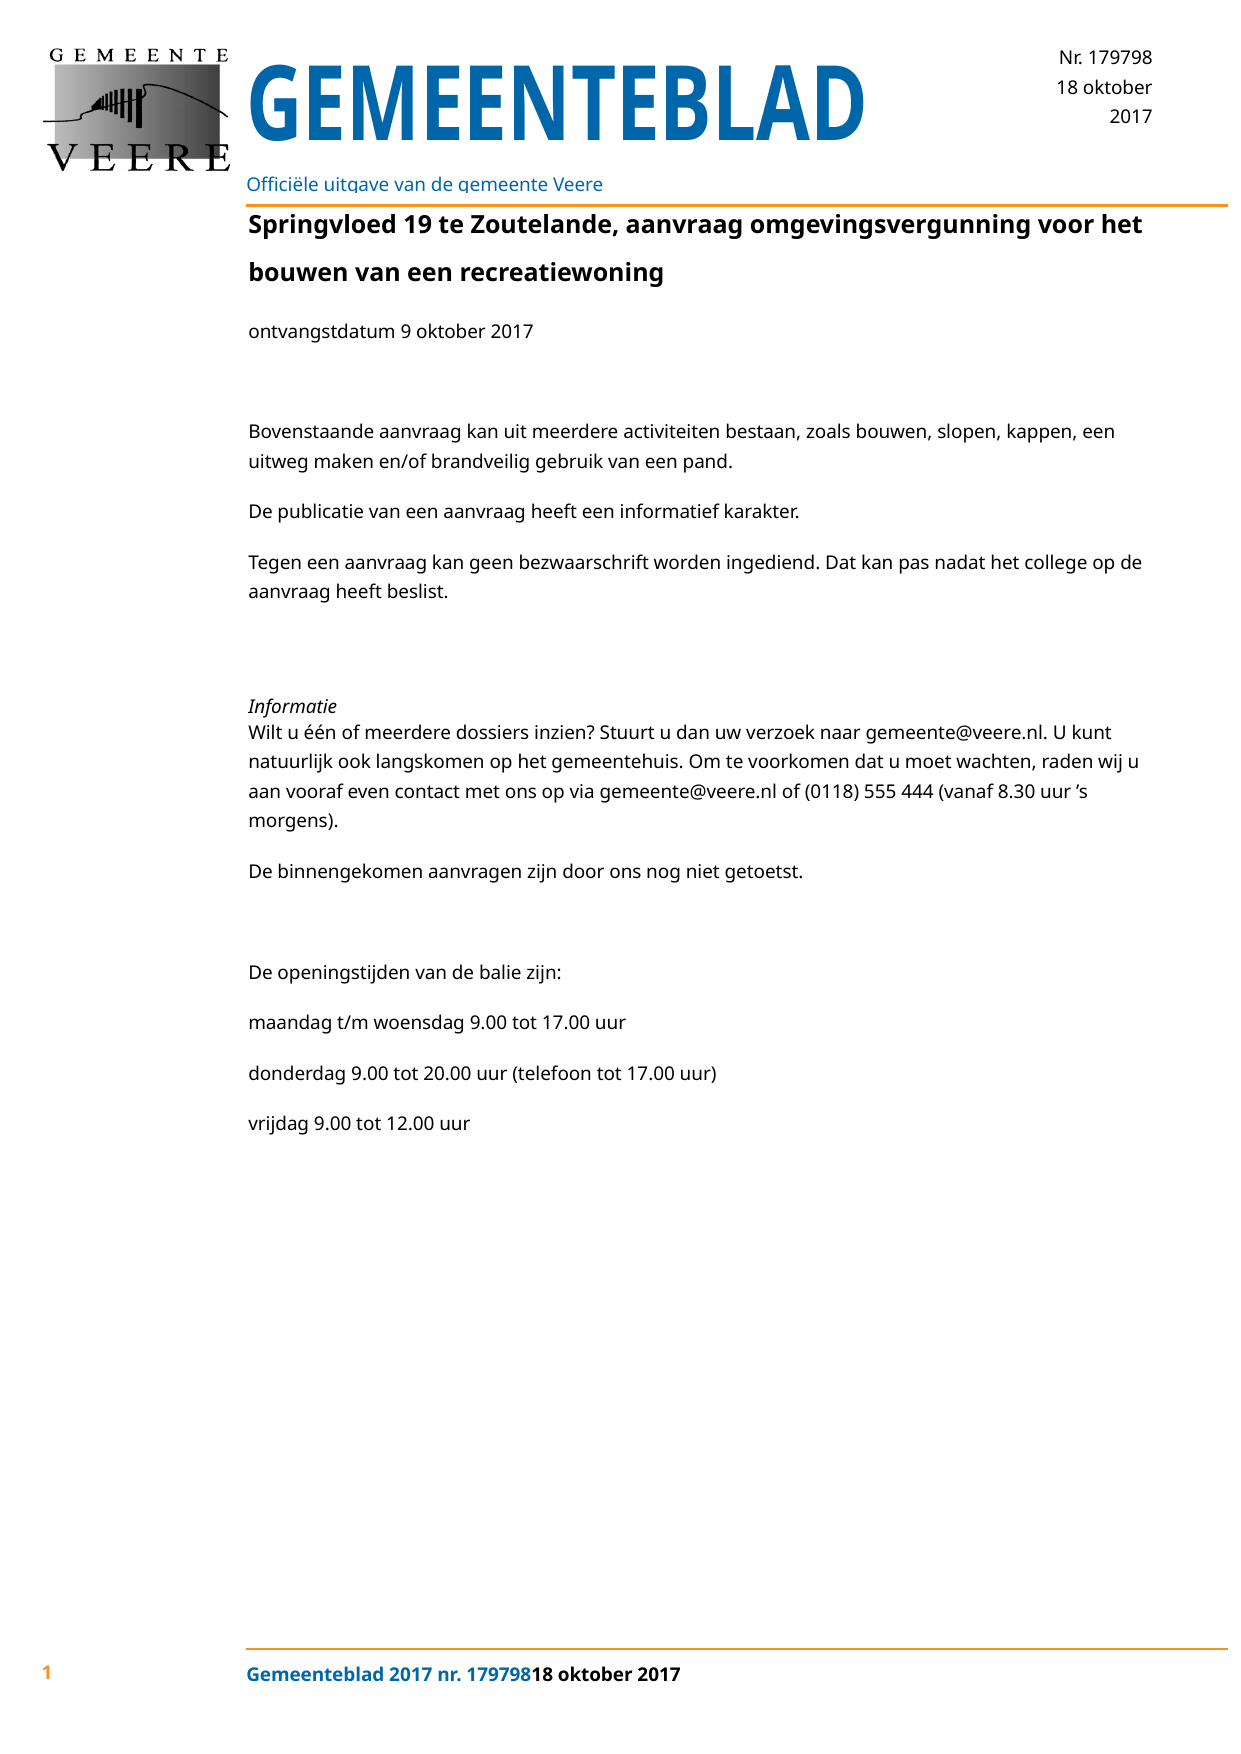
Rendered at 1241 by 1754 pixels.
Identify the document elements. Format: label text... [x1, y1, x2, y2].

text Tegen een aanvraag kan geen bezwaarschrift worden ingediend. Dat kan pas nadat het college op de aanvraag heeft beslist. [248, 549, 1152, 604]
text De binnengekomen aanvragen zijn door ons nog niet getoetst. [248, 858, 1152, 884]
text Bovenstaande aanvraag kan uit meerdere activiteiten bestaan, zoals bouwen, slopen, kappen, een uitweg maken en/of brandveilig gebruik van een pand. [248, 419, 1152, 474]
text Wilt u één of meerdere dossiers inzien? Stuurt u dan uw verzoek naar gemeente@veere.nl. U kunt natuurlijk ook langskomen op het gemeentehuis. Om te voorkomen dat u moet wachten, raden wij u aan vooraf even contact met ons op via gemeente@veere.nl of (0118) 555 444 (vanaf 8.30 uur ’s morgens). [248, 719, 1152, 833]
text Springvloed 19 te Zoutelande, aanvraag omgevingsvergunning voor het bouwen van een recreatiewoning [248, 207, 1152, 288]
text Informatie [248, 693, 1152, 719]
text De openingstijden van de balie zijn: [248, 959, 1152, 984]
text ontvangstdatum 9 oktober 2017 [248, 318, 1152, 344]
picture [41, 47, 231, 172]
text De publicatie van een aanvraag heeft een informatief karakter. [248, 499, 1152, 524]
text donderdag 9.00 tot 20.00 uur (telefoon tot 17.00 uur) [248, 1060, 1152, 1085]
text maandag t/m woensdag 9.00 tot 17.00 uur [248, 1009, 1152, 1035]
text vrijdag 9.00 tot 12.00 uur [248, 1110, 1152, 1136]
